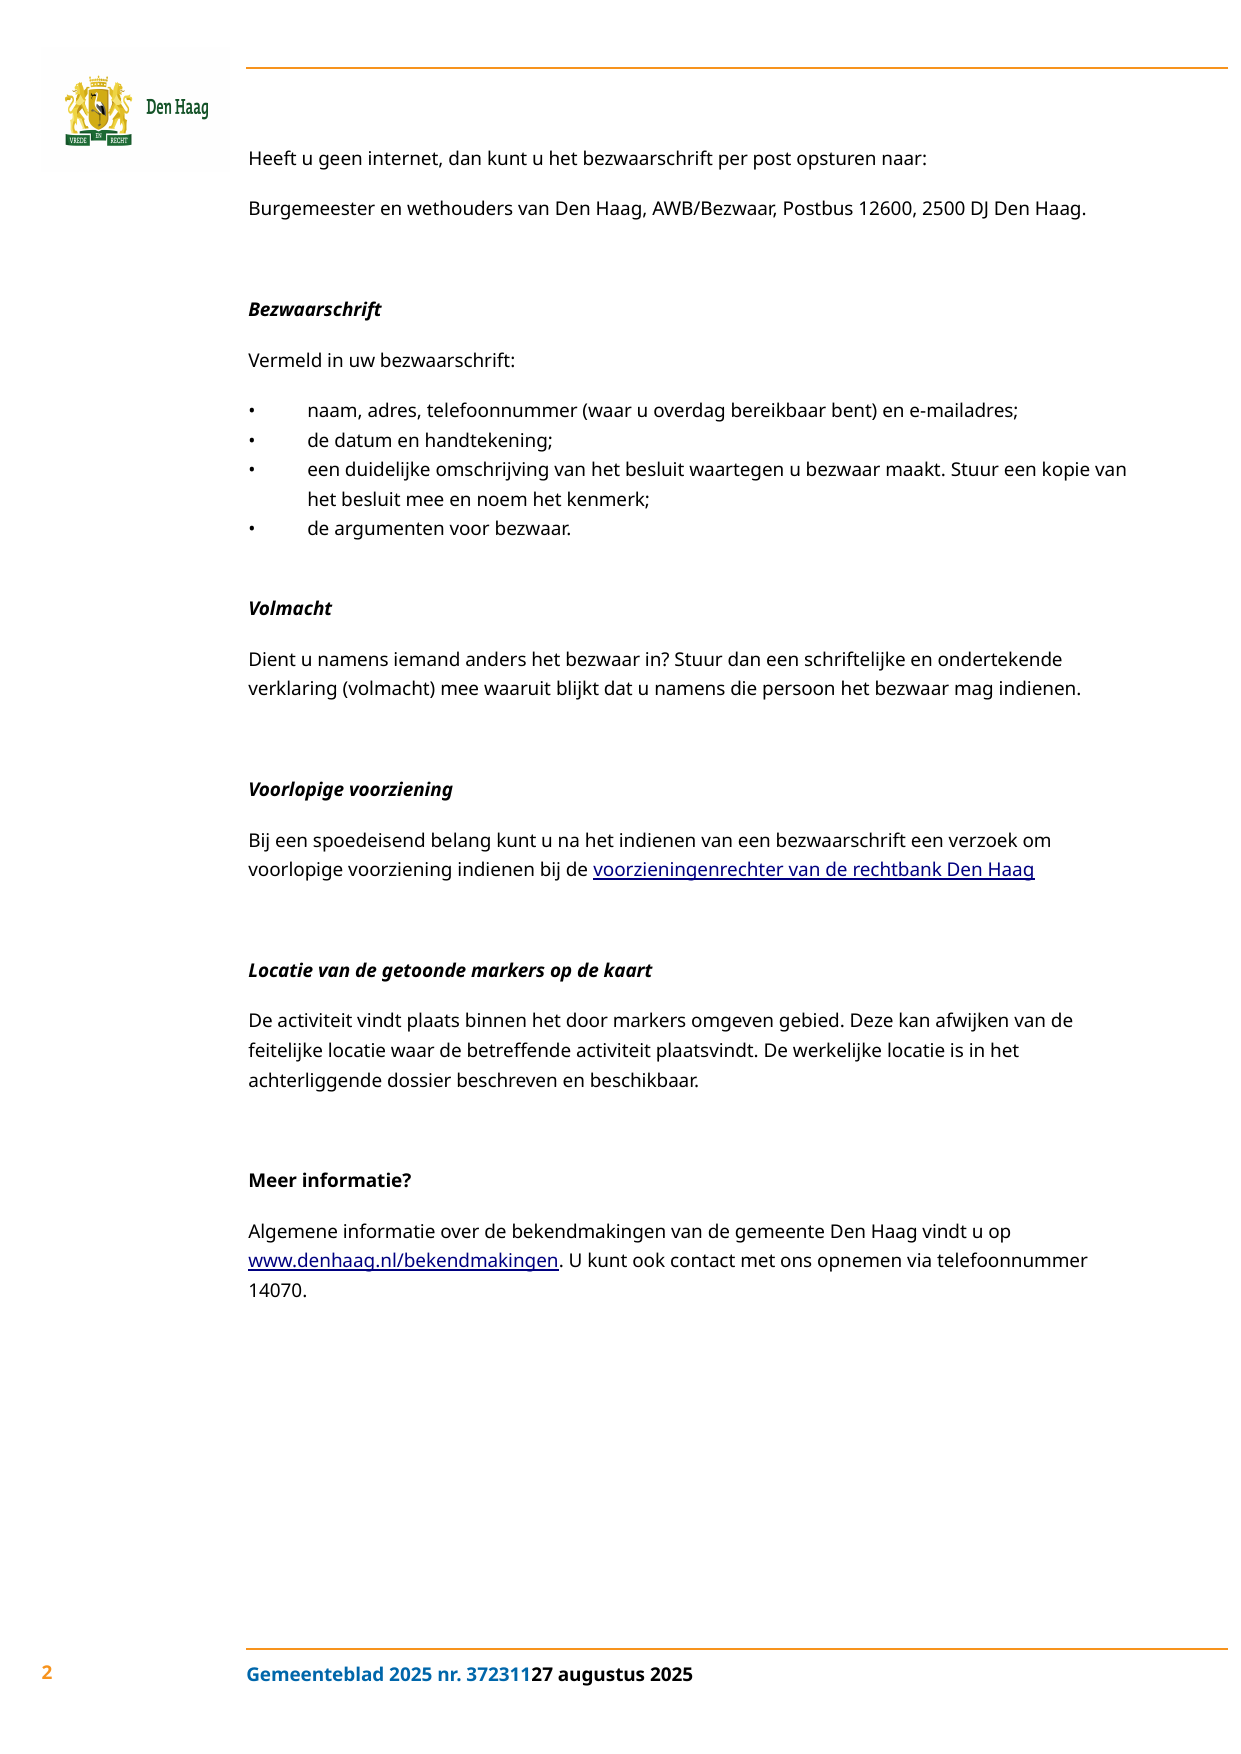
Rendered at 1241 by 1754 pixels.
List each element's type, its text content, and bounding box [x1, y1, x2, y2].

text Algemene informatie over de bekendmakingen van de gemeente Den Haag vindt u op www.denhaag.nl/bekendmakingen. U kunt ook contact met ons opnemen via telefoonnummer 14070. [248, 1218, 1152, 1303]
list de argumenten voor bezwaar. [248, 516, 1152, 541]
text De activiteit vindt plaats binnen het door markers omgeven gebied. Deze kan afwijken van de feitelijke locatie waar de betreffende activiteit plaatsvindt. De werkelijke locatie is in het achterliggende dossier beschreven en beschikbaar. [248, 1008, 1152, 1093]
text Volmacht [248, 596, 1152, 621]
text Voorlopige voorziening [248, 776, 1152, 802]
list de datum en handtekening; [248, 427, 1152, 453]
text Bezwaarschrift [248, 296, 1152, 322]
text Vermeld in uw bezwaarschrift: [248, 347, 1152, 373]
text Meer informatie? [248, 1168, 1152, 1193]
text Burgemeester en wethouders van Den Haag, AWB/Bezwaar, Postbus 12600, 2500 DJ Den Haag. [248, 196, 1152, 221]
list naam, adres, telefoonnummer (waar u overdag bereikbaar bent) en e-mailadres; [248, 397, 1152, 423]
list een duidelijke omschrijving van het besluit waartegen u bezwaar maakt. Stuur een kopie van het besluit mee en noem het kenmerk; [248, 456, 1152, 512]
text Heeft u geen internet, dan kunt u het bezwaarschrift per post opsturen naar: [248, 145, 1152, 171]
text Dient u namens iemand anders het bezwaar in? Stuur dan een schriftelijke en ondertekende verklaring (volmacht) mee waaruit blijkt dat u namens die persoon het bezwaar mag indienen. [248, 646, 1152, 701]
picture [41, 47, 231, 172]
text Bij een spoedeisend belang kunt u na het indienen van een bezwaarschrift een verzoek om voorlopige voorziening indienen bij de voorzieningenrechter van de rechtbank Den Haag [248, 827, 1152, 882]
text Locatie van de getoonde markers op de kaart [248, 957, 1152, 983]
